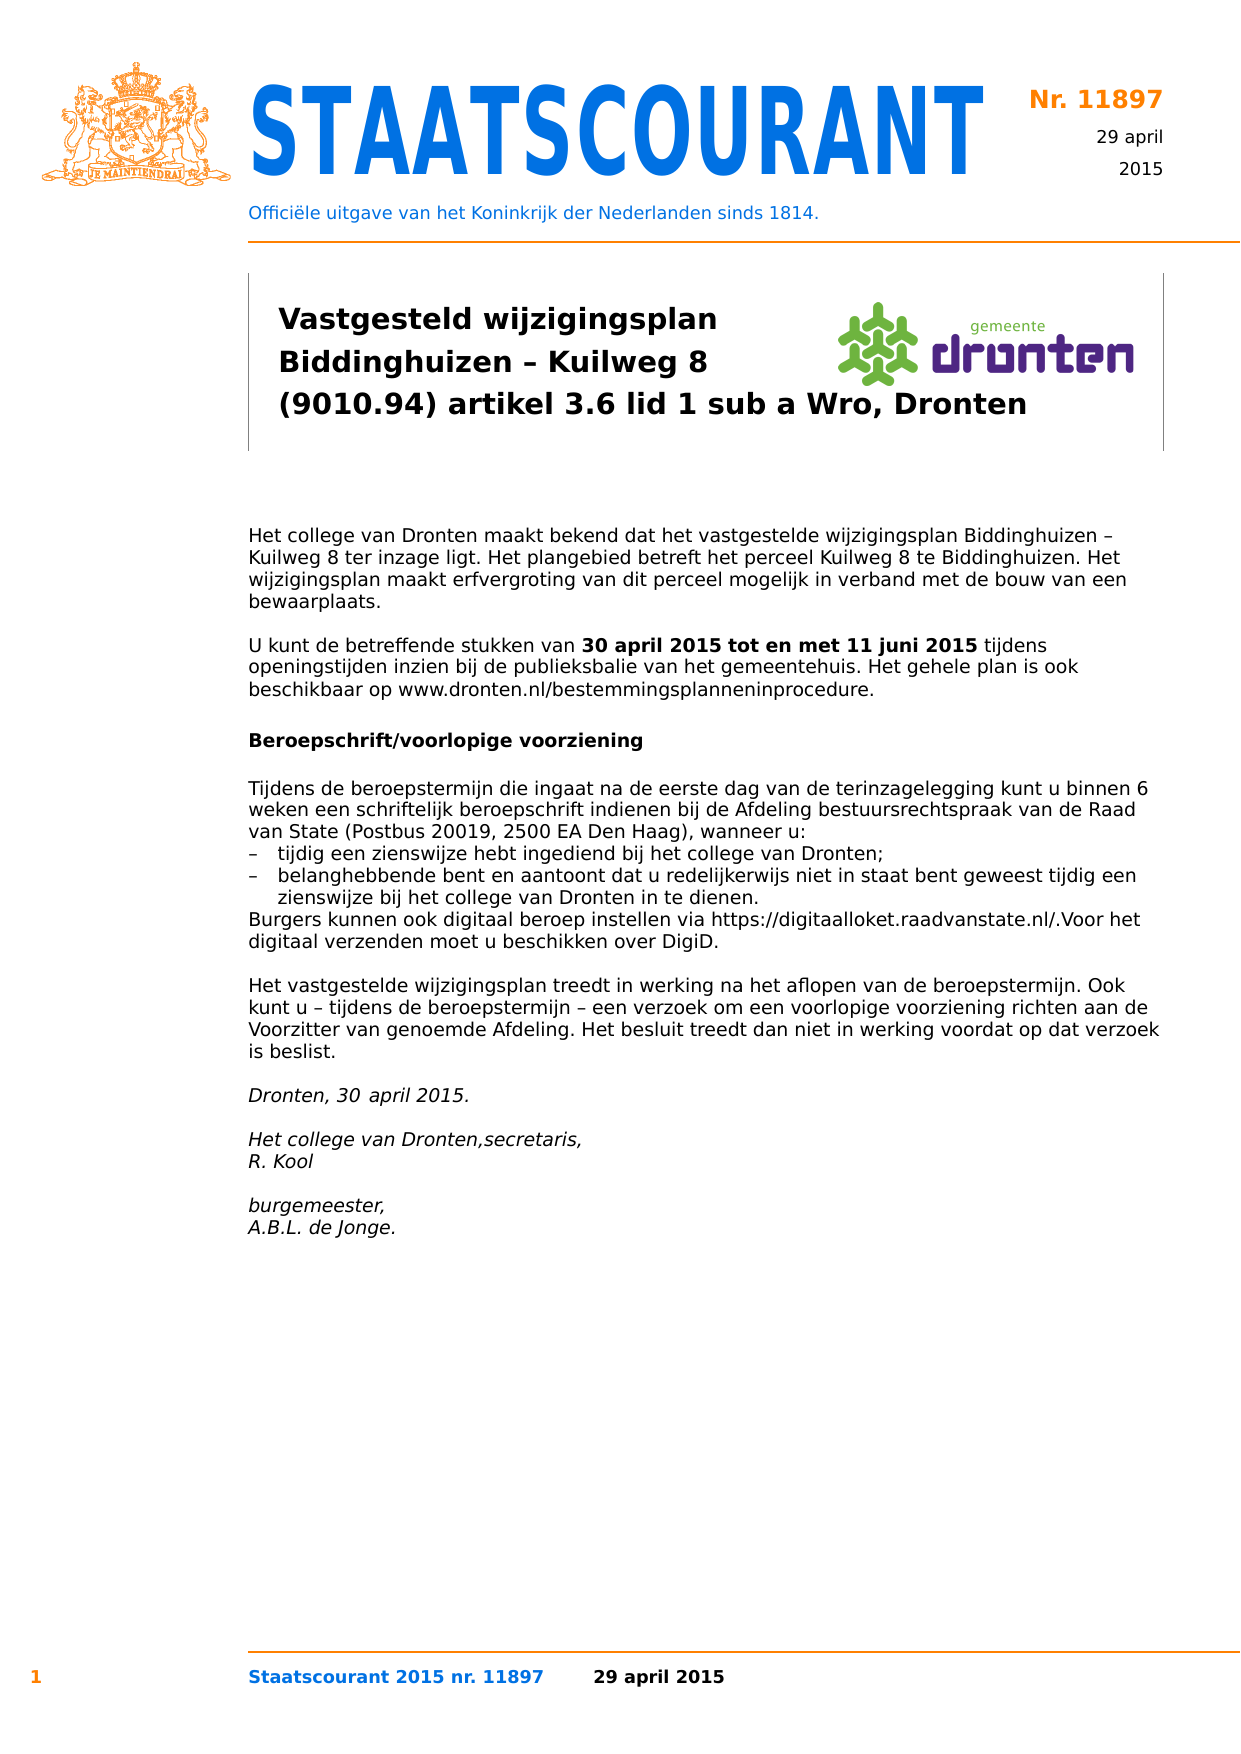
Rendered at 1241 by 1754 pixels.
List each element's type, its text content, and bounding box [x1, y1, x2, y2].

table_header Nr. 11897 [998, 62, 1240, 121]
table_cell 29 april [998, 121, 1240, 153]
text – tijdig een zienswijze hebt ingediend bij het college van Dronten; [248, 843, 1163, 865]
subtitle Beroepschrift/voorlopige voorziening [248, 730, 1163, 752]
picture [41, 62, 231, 186]
text Het vastgestelde wijzigingsplan treedt in werking na het aflopen van de beroepstermijn. Ook kunt u – tijdens de beroepstermijn – een verzoek om een voorlopige voorziening richten aan de Voorzitter van genoemde Afdeling. Het besluit treedt dan niet in werking voordat op dat verzoek is beslist. [248, 975, 1163, 1063]
text U kunt de betreffende stukken van 30 april 2015 tot en met 11 juni 2015 tijdens openingstijden inzien bij de publieksbalie van het gemeentehuis. Het gehele plan is ook beschikbaar op www.dronten.nl/bestemmingsplanneninprocedure. [248, 634, 1163, 700]
picture [838, 302, 1134, 386]
text burgemeester, A.B.L. de Jonge. [248, 1194, 1163, 1238]
text Tijdens de beroepstermijn die ingaat na de eerste dag van de terinzagelegging kunt u binnen 6 weken een schriftelijk beroepschrift indienen bij de Afdeling bestuursrechtspraak van de Raad van State (Postbus 20019, 2500 EA Den Haag), wanneer u: [248, 777, 1163, 843]
subtitle Vastgesteld wijzigingsplan Biddinghuizen – Kuilweg 8 (9010.94) artikel 3.6 lid 1 sub a Wro, Dronten [249, 273, 1163, 451]
table_header STAATSCOURANT [248, 62, 998, 203]
table_header [25, 62, 248, 241]
text Burgers kunnen ook digitaal beroep instellen via https://digitaalloket.raadvanstate.nl/.Voor het digitaal verzenden moet u beschikken over DigiD. [248, 909, 1163, 953]
text – belanghebbende bent en aantoont dat u redelijkerwijs niet in staat bent geweest tijdig een zienswijze bij het college van Dronten in te dienen. [248, 865, 1163, 909]
table_cell Officiële uitgave van het Koninkrijk der Nederlanden sinds 1814. [248, 203, 1240, 241]
text Het college van Dronten maakt bekend dat het vastgestelde wijzigingsplan Biddinghuizen – Kuilweg 8 ter inzage ligt. Het plangebied betreft het perceel Kuilweg 8 te Biddinghuizen. Het wijzigingsplan maakt erfvergroting van dit perceel mogelijk in verband met de bouw van een bewaarplaats. [248, 525, 1163, 613]
text Dronten, 30 april 2015. [248, 1085, 1163, 1107]
text Het college van Dronten,secretaris, R. Kool [248, 1129, 1163, 1173]
table_cell 2015 [998, 153, 1240, 203]
